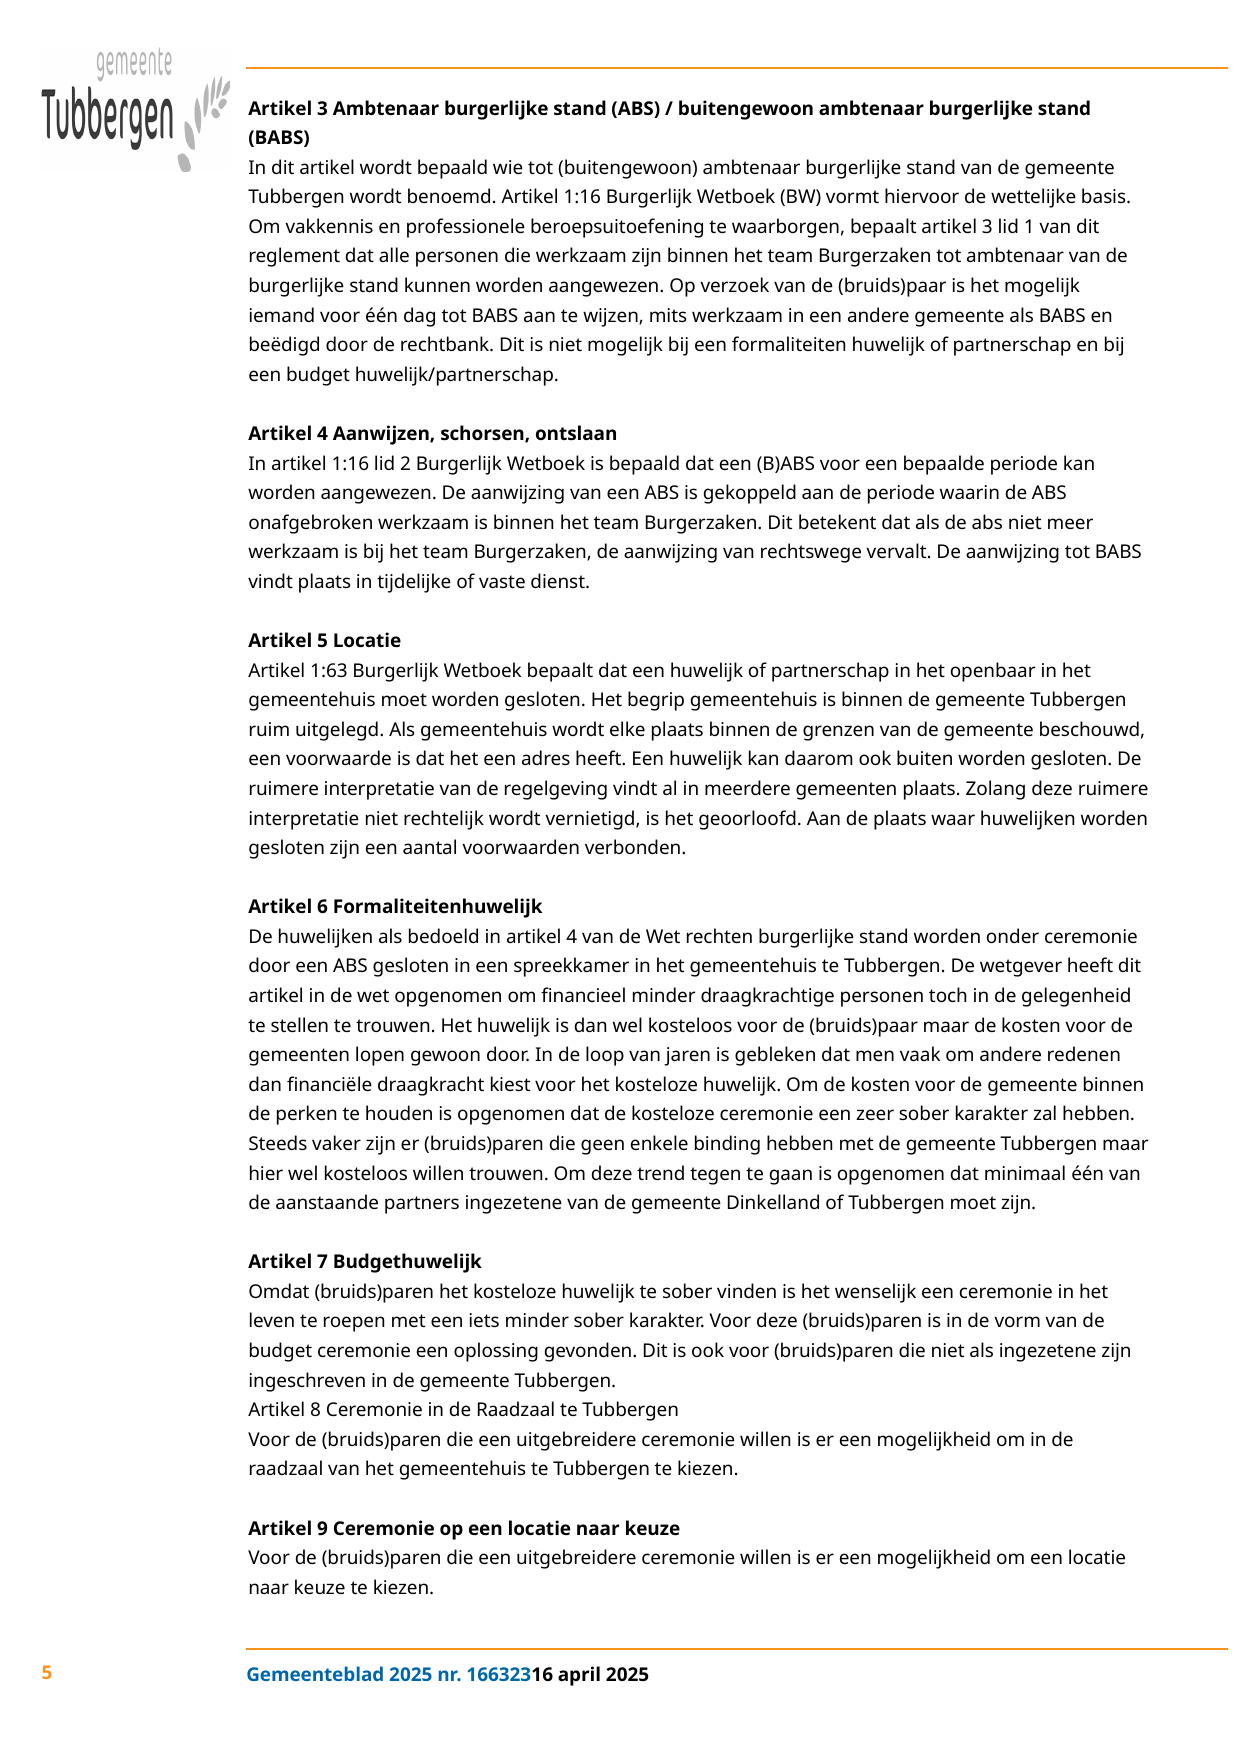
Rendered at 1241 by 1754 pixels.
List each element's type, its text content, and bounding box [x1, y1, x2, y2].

text Artikel 5 Locatie [248, 627, 1152, 653]
text Artikel 4 Aanwijzen, schorsen, ontslaan [248, 420, 1152, 446]
text Artikel 8 Ceremonie in de Raadzaal te Tubbergen [248, 1396, 1152, 1422]
picture [41, 47, 231, 172]
text Voor de (bruids)paren die een uitgebreidere ceremonie willen is er een mogelijkheid om een locatie naar keuze te kiezen. [248, 1544, 1152, 1600]
text Voor de (bruids)paren die een uitgebreidere ceremonie willen is er een mogelijkheid om in de raadzaal van het gemeentehuis te Tubbergen te kiezen. [248, 1426, 1152, 1481]
text Artikel 7 Budgethuwelijk [248, 1248, 1152, 1274]
text Artikel 1:63 Burgerlijk Wetboek bepaalt dat een huwelijk of partnerschap in het openbaar in het gemeentehuis moet worden gesloten. Het begrip gemeentehuis is binnen de gemeente Tubbergen ruim uitgelegd. Als gemeentehuis wordt elke plaats binnen de grenzen van de gemeente beschouwd, een voorwaarde is dat het een adres heeft. Een huwelijk kan daarom ook buiten worden gesloten. De ruimere interpretatie van de regelgeving vindt al in meerdere gemeenten plaats. Zolang deze ruimere interpretatie niet rechtelijk wordt vernietigd, is het geoorloofd. Aan de plaats waar huwelijken worden gesloten zijn een aantal voorwaarden verbonden. [248, 657, 1152, 860]
text Artikel 9 Ceremonie op een locatie naar keuze [248, 1515, 1152, 1541]
text Artikel 6 Formaliteitenhuwelijk [248, 893, 1152, 919]
text In dit artikel wordt bepaald wie tot (buitengewoon) ambtenaar burgerlijke stand van de gemeente Tubbergen wordt benoemd. Artikel 1:16 Burgerlijk Wetboek (BW) vormt hiervoor de wettelijke basis. Om vakkennis en professionele beroepsuitoefening te waarborgen, bepaalt artikel 3 lid 1 van dit reglement dat alle personen die werkzaam zijn binnen het team Burgerzaken tot ambtenaar van de burgerlijke stand kunnen worden aangewezen. Op verzoek van de (bruids)paar is het mogelijk iemand voor één dag tot BABS aan te wijzen, mits werkzaam in een andere gemeente als BABS en beëdigd door de rechtbank. Dit is niet mogelijk bij een formaliteiten huwelijk of partnerschap en bij een budget huwelijk/partnerschap. [248, 154, 1152, 387]
text In artikel 1:16 lid 2 Burgerlijk Wetboek is bepaald dat een (B)ABS voor een bepaalde periode kan worden aangewezen. De aanwijzing van een ABS is gekoppeld aan de periode waarin de ABS onafgebroken werkzaam is binnen het team Burgerzaken. Dit betekent dat als de abs niet meer werkzaam is bij het team Burgerzaken, de aanwijzing van rechtswege vervalt. De aanwijzing tot BABS vindt plaats in tijdelijke of vaste dienst. [248, 450, 1152, 594]
text De huwelijken als bedoeld in artikel 4 van de Wet rechten burgerlijke stand worden onder ceremonie door een ABS gesloten in een spreekkamer in het gemeentehuis te Tubbergen. De wetgever heeft dit artikel in de wet opgenomen om financieel minder draagkrachtige personen toch in de gelegenheid te stellen te trouwen. Het huwelijk is dan wel kosteloos voor de (bruids)paar maar de kosten voor de gemeenten lopen gewoon door. In de loop van jaren is gebleken dat men vaak om andere redenen dan financiële draagkracht kiest voor het kosteloze huwelijk. Om de kosten voor de gemeente binnen de perken te houden is opgenomen dat de kosteloze ceremonie een zeer sober karakter zal hebben. Steeds vaker zijn er (bruids)paren die geen enkele binding hebben met de gemeente Tubbergen maar hier wel kosteloos willen trouwen. Om deze trend tegen te gaan is opgenomen dat minimaal één van de aanstaande partners ingezetene van de gemeente Dinkelland of Tubbergen moet zijn. [248, 923, 1152, 1215]
text Omdat (bruids)paren het kosteloze huwelijk te sober vinden is het wenselijk een ceremonie in het leven te roepen met een iets minder sober karakter. Voor deze (bruids)paren is in de vorm van de budget ceremonie een oplossing gevonden. Dit is ook voor (bruids)paren die niet als ingezetene zijn ingeschreven in de gemeente Tubbergen. [248, 1278, 1152, 1393]
text Artikel 3 Ambtenaar burgerlijke stand (ABS) / buitengewoon ambtenaar burgerlijke stand (BABS) [248, 95, 1152, 150]
